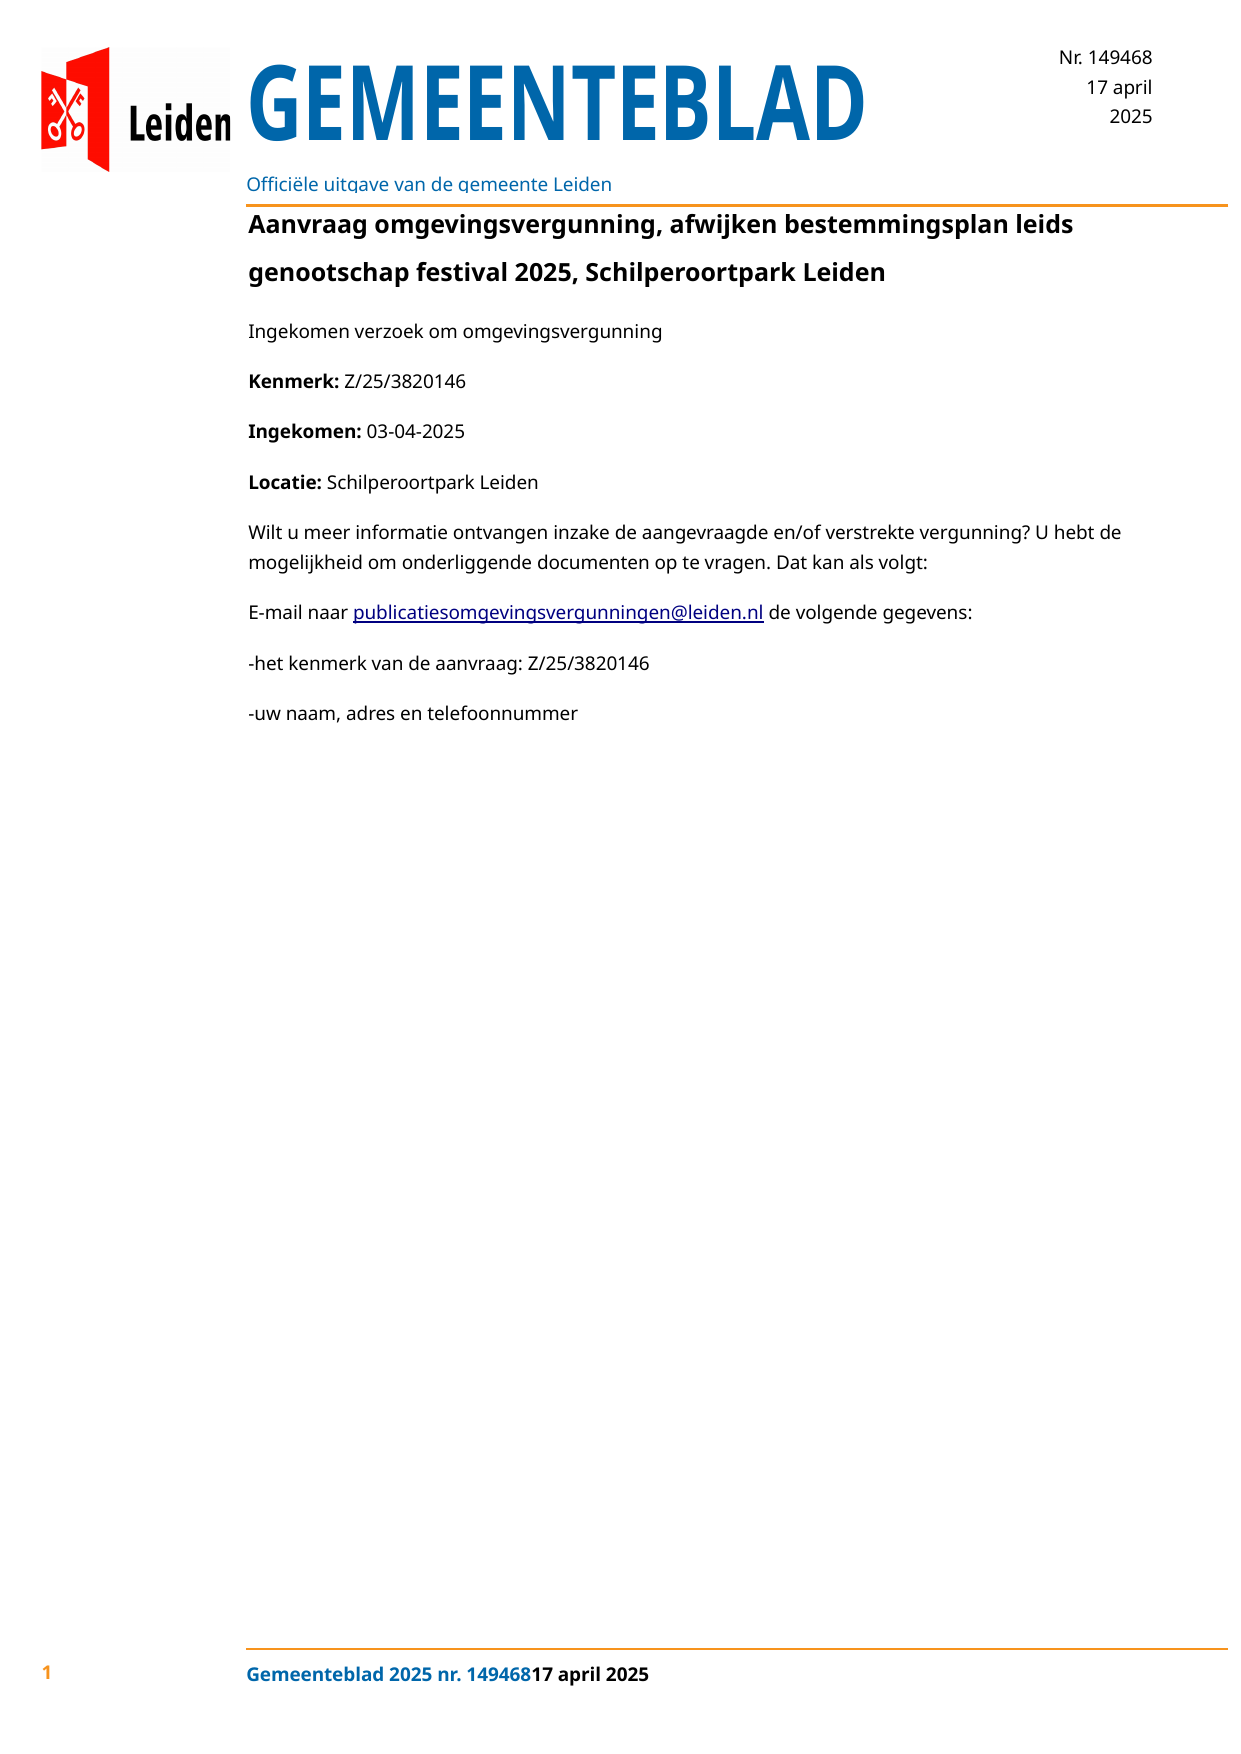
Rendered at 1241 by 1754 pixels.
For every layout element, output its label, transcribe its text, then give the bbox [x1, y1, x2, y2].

text Locatie: Schilperoortpark Leiden [248, 469, 1152, 495]
text E-mail naar publicatiesomgevingsvergunningen@leiden.nl de volgende gegevens: [248, 599, 1152, 625]
text Ingekomen: 03-04-2025 [248, 419, 1152, 444]
text -het kenmerk van de aanvraag: Z/25/3820146 [248, 650, 1152, 676]
text Kenmerk: Z/25/3820146 [248, 368, 1152, 394]
text Aanvraag omgevingsvergunning, afwijken bestemmingsplan leids genootschap festival 2025, Schilperoortpark Leiden [248, 207, 1152, 288]
text -uw naam, adres en telefoonnummer [248, 700, 1152, 726]
text Wilt u meer informatie ontvangen inzake de aangevraagde en/of verstrekte vergunning? U hebt de mogelijkheid om onderliggende documenten op te vragen. Dat kan als volgt: [248, 519, 1152, 575]
text Ingekomen verzoek om omgevingsvergunning [248, 318, 1152, 344]
picture [41, 47, 231, 172]
